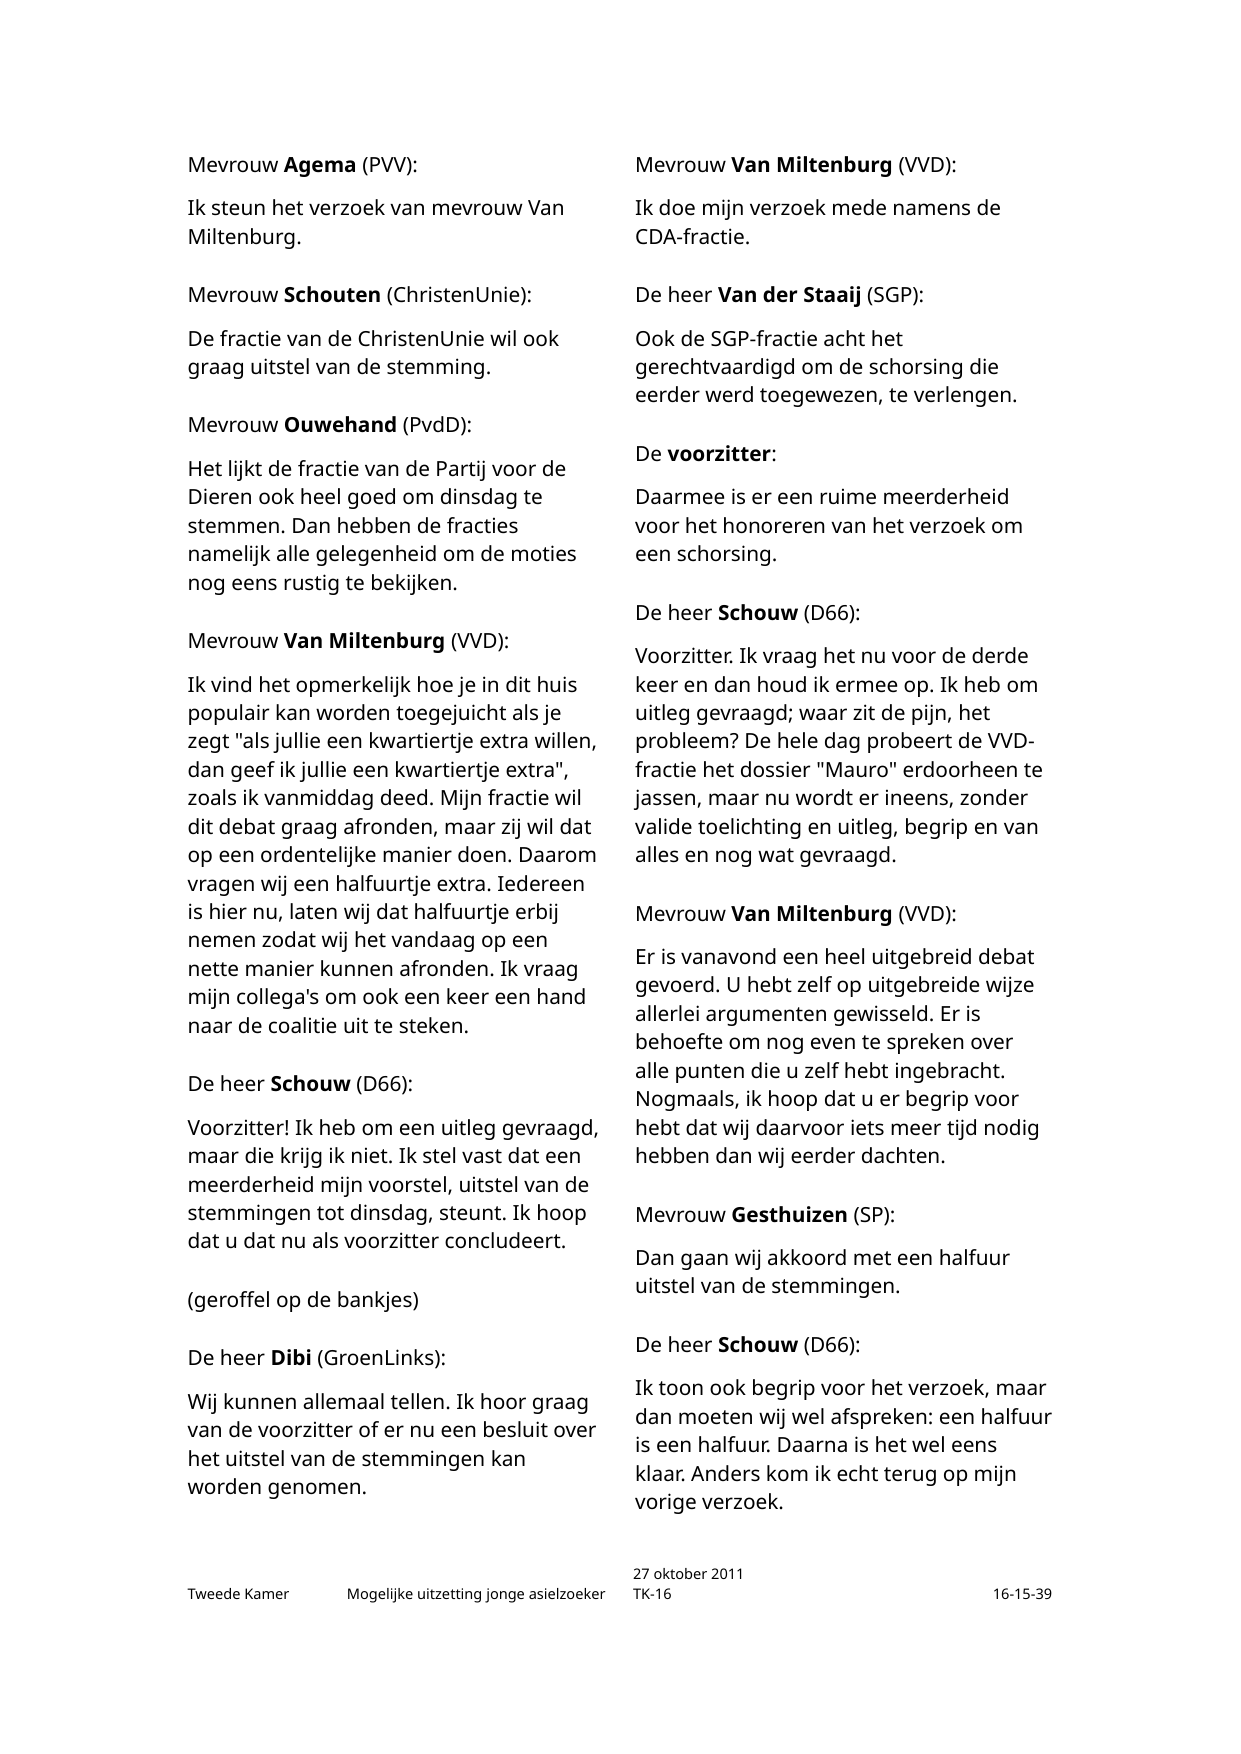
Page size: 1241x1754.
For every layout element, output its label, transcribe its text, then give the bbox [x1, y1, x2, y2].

text Ik doe mijn verzoek mede namens de CDA-fractie. [635, 193, 1053, 250]
text Mevrouw Ouwehand (PvdD): [187, 411, 605, 439]
text De heer Schouw (D66): [635, 598, 1053, 626]
text De heer Dibi (GroenLinks): [187, 1343, 605, 1372]
text De heer Van der Staaij (SGP): [635, 280, 1053, 309]
text De voorzitter: [635, 439, 1053, 467]
text Dan gaan wij akkoord met een halfuur uitstel van de stemmingen. [635, 1243, 1053, 1300]
text De heer Schouw (D66): [187, 1069, 605, 1098]
text Ook de SGP-fractie acht het gerechtvaardigd om de schorsing die eerder werd toegewezen, te verlengen. [635, 324, 1053, 409]
text Voorzitter. Ik vraag het nu voor de derde keer en dan houd ik ermee op. Ik heb om uitleg gevraagd; waar zit de pijn, het probleem? De hele dag probeert de VVD-fractie het dossier "Mauro" erdoorheen te jassen, maar nu wordt er ineens, zonder valide toelichting en uitleg, begrip en van alles en nog wat gevraagd. [635, 641, 1053, 869]
text Mevrouw Agema (PVV): [187, 150, 605, 178]
text Mevrouw Van Miltenburg (VVD): [635, 899, 1053, 927]
text De heer Schouw (D66): [635, 1330, 1053, 1358]
text Ik steun het verzoek van mevrouw Van Miltenburg. [187, 193, 605, 250]
text De fractie van de ChristenUnie wil ook graag uitstel van de stemming. [187, 324, 605, 381]
text Mevrouw Van Miltenburg (VVD): [635, 150, 1053, 178]
text Er is vanavond een heel uitgebreid debat gevoerd. U hebt zelf op uitgebreide wijze allerlei argumenten gewisseld. Er is behoefte om nog even te spreken over alle punten die u zelf hebt ingebracht. Nogmaals, ik hoop dat u er begrip voor hebt dat wij daarvoor iets meer tijd nodig hebben dan wij eerder dachten. [635, 942, 1053, 1170]
text Voorzitter! Ik heb om een uitleg gevraagd, maar die krijg ik niet. Ik stel vast dat een meerderheid mijn voorstel, uitstel van de stemmingen tot dinsdag, steunt. Ik hoop dat u dat nu als voorzitter concludeert. [187, 1113, 605, 1255]
text Mevrouw Schouten (ChristenUnie): [187, 280, 605, 309]
text Daarmee is er een ruime meerderheid voor het honoreren van het verzoek om een schorsing. [635, 482, 1053, 568]
text Ik toon ook begrip voor het verzoek, maar dan moeten wij wel afspreken: een halfuur is een halfuur. Daarna is het wel eens klaar. Anders kom ik echt terug op mijn vorige verzoek. [635, 1373, 1053, 1516]
text Het lijkt de fractie van de Partij voor de Dieren ook heel goed om dinsdag te stemmen. Dan hebben de fracties namelijk alle gelegenheid om de moties nog eens rustig te bekijken. [187, 454, 605, 596]
text Mevrouw Gesthuizen (SP): [635, 1200, 1053, 1228]
text Wij kunnen allemaal tellen. Ik hoor graag van de voorzitter of er nu een besluit over het uitstel van de stemmingen kan worden genomen. [187, 1387, 605, 1501]
text (geroffel op de bankjes) [187, 1285, 605, 1313]
text Ik vind het opmerkelijk hoe je in dit huis populair kan worden toegejuicht als je zegt "als jullie een kwartiertje extra willen, dan geef ik jullie een kwartiertje extra", zoals ik vanmiddag deed. Mijn fractie wil dit debat graag afronden, maar zij wil dat op een ordentelijke manier doen. Daarom vragen wij een halfuurtje extra. Iedereen is hier nu, laten wij dat halfuurtje erbij nemen zodat wij het vandaag op een nette manier kunnen afronden. Ik vraag mijn collega's om ook een keer een hand naar de coalitie uit te steken. [187, 670, 605, 1039]
text Mevrouw Van Miltenburg (VVD): [187, 626, 605, 655]
